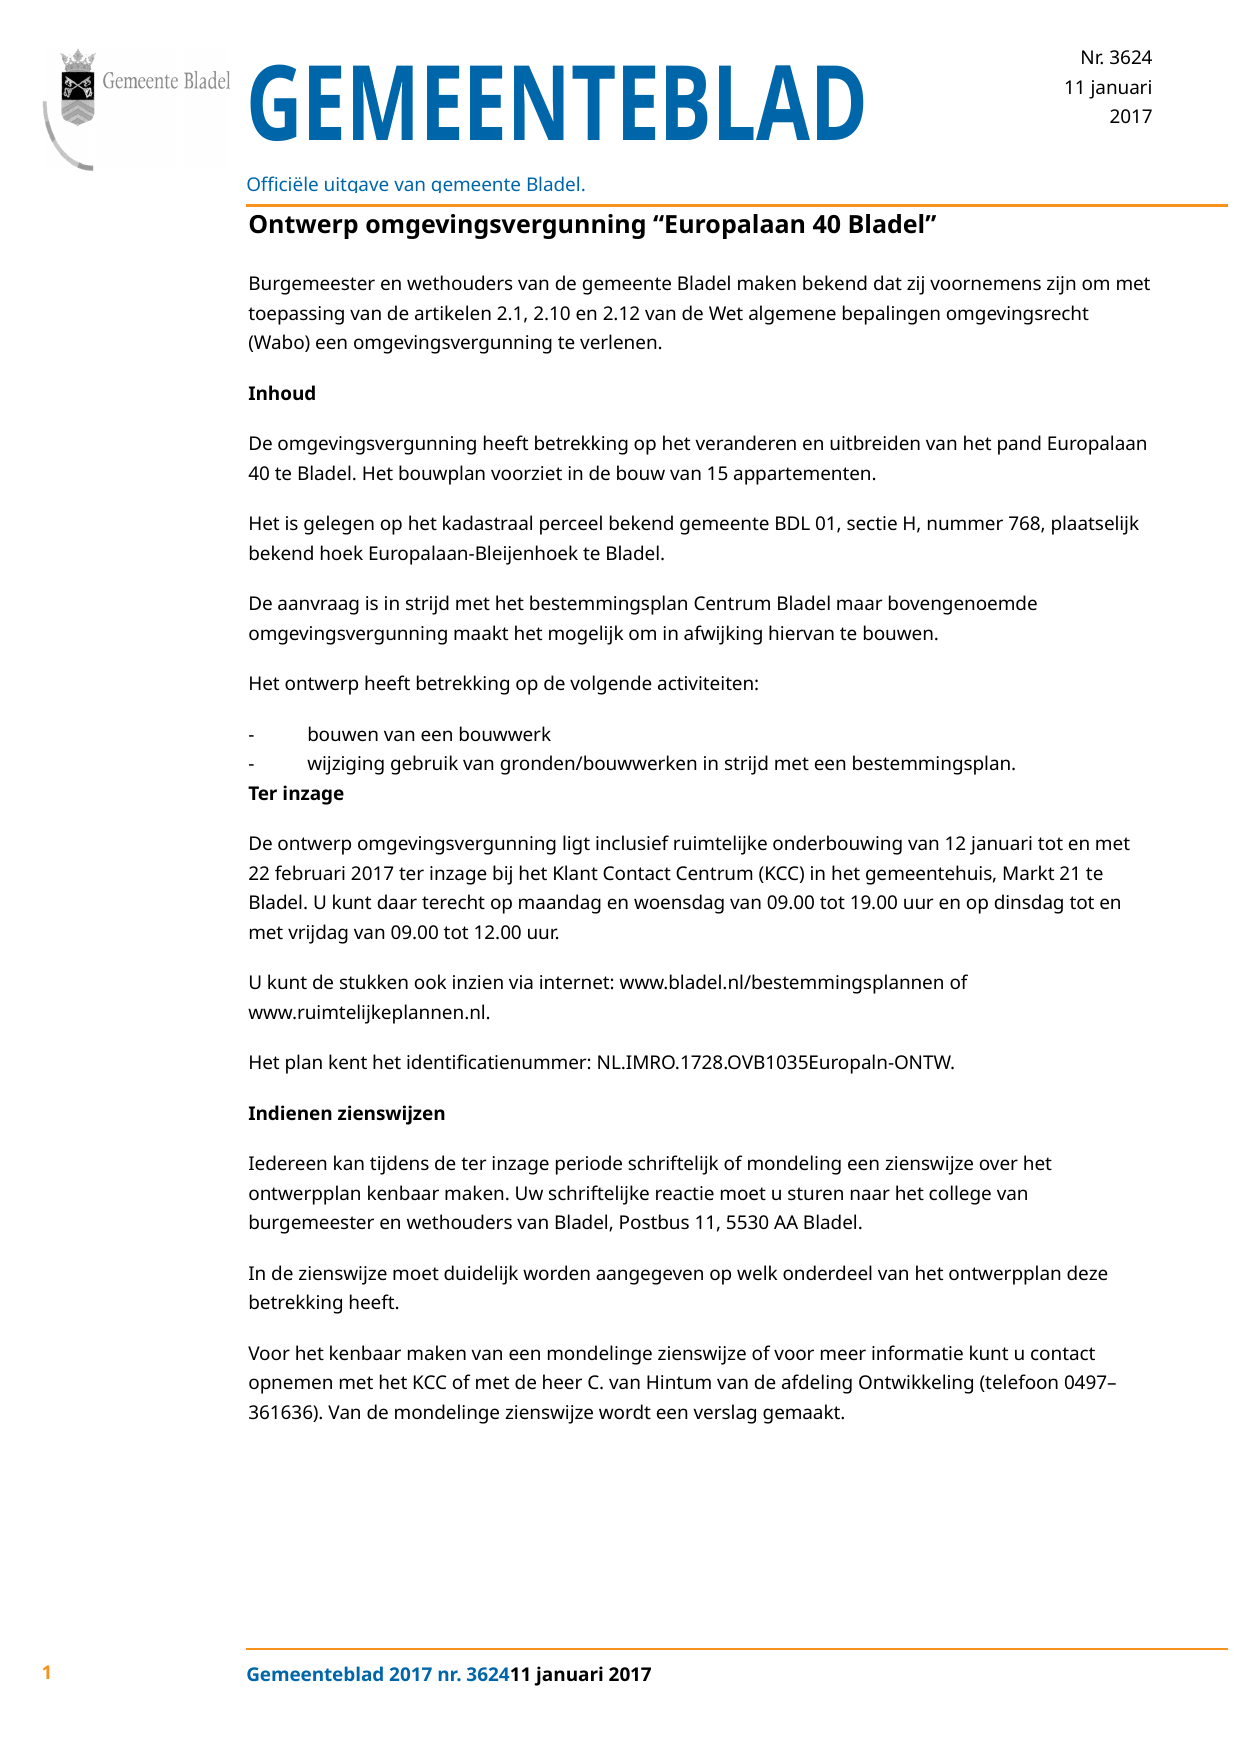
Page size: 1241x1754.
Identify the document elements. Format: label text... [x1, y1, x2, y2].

text Het is gelegen op het kadastraal perceel bekend gemeente BDL 01, sectie H, nummer 768, plaatselijk bekend hoek Europalaan-Bleijenhoek te Bladel. [248, 510, 1152, 566]
text De omgevingsvergunning heeft betrekking op het veranderen en uitbreiden van het pand Europalaan 40 te Bladel. Het bouwplan voorziet in de bouw van 15 appartementen. [248, 430, 1152, 486]
text In de zienswijze moet duidelijk worden aangegeven op welk onderdeel van het ontwerpplan deze betrekking heeft. [248, 1260, 1152, 1315]
picture [41, 47, 231, 172]
text Ontwerp omgevingsvergunning “Europalaan 40 Bladel” [248, 207, 1152, 241]
text Het plan kent het identificatienummer: NL.IMRO.1728.OVB1035Europaln-ONTW. [248, 1049, 1152, 1075]
list bouwen van een bouwwerk [248, 721, 1152, 746]
text Voor het kenbaar maken van een mondelinge zienswijze of voor meer informatie kunt u contact opnemen met het KCC of met de heer C. van Hintum van de afdeling Ontwikkeling (telefoon 0497–361636). Van de mondelinge zienswijze wordt een verslag gemaakt. [248, 1340, 1152, 1425]
text De aanvraag is in strijd met het bestemmingsplan Centrum Bladel maar bovengenoemde omgevingsvergunning maakt het mogelijk om in afwijking hiervan te bouwen. [248, 590, 1152, 646]
text Ter inzage [248, 780, 1152, 806]
text Burgemeester en wethouders van de gemeente Bladel maken bekend dat zij voornemens zijn om met toepassing van de artikelen 2.1, 2.10 en 2.12 van de Wet algemene bepalingen omgevingsrecht (Wabo) een omgevingsvergunning te verlenen. [248, 270, 1152, 355]
list wijziging gebruik van gronden/bouwwerken in strijd met een bestemmingsplan. [248, 750, 1152, 776]
text Het ontwerp heeft betrekking op de volgende activiteiten: [248, 670, 1152, 696]
text Iedereen kan tijdens de ter inzage periode schriftelijk of mondeling een zienswijze over het ontwerpplan kenbaar maken. Uw schriftelijke reactie moet u sturen naar het college van burgemeester en wethouders van Bladel, Postbus 11, 5530 AA Bladel. [248, 1150, 1152, 1235]
text U kunt de stukken ook inzien via internet: www.bladel.nl/bestemmingsplannen of www.ruimtelijkeplannen.nl. [248, 969, 1152, 1025]
text De ontwerp omgevingsvergunning ligt inclusief ruimtelijke onderbouwing van 12 januari tot en met 22 februari 2017 ter inzage bij het Klant Contact Centrum (KCC) in het gemeentehuis, Markt 21 te Bladel. U kunt daar terecht op maandag en woensdag van 09.00 tot 19.00 uur en op dinsdag tot en met vrijdag van 09.00 tot 12.00 uur. [248, 830, 1152, 945]
text Indienen zienswijzen [248, 1100, 1152, 1126]
text Inhoud [248, 380, 1152, 406]
